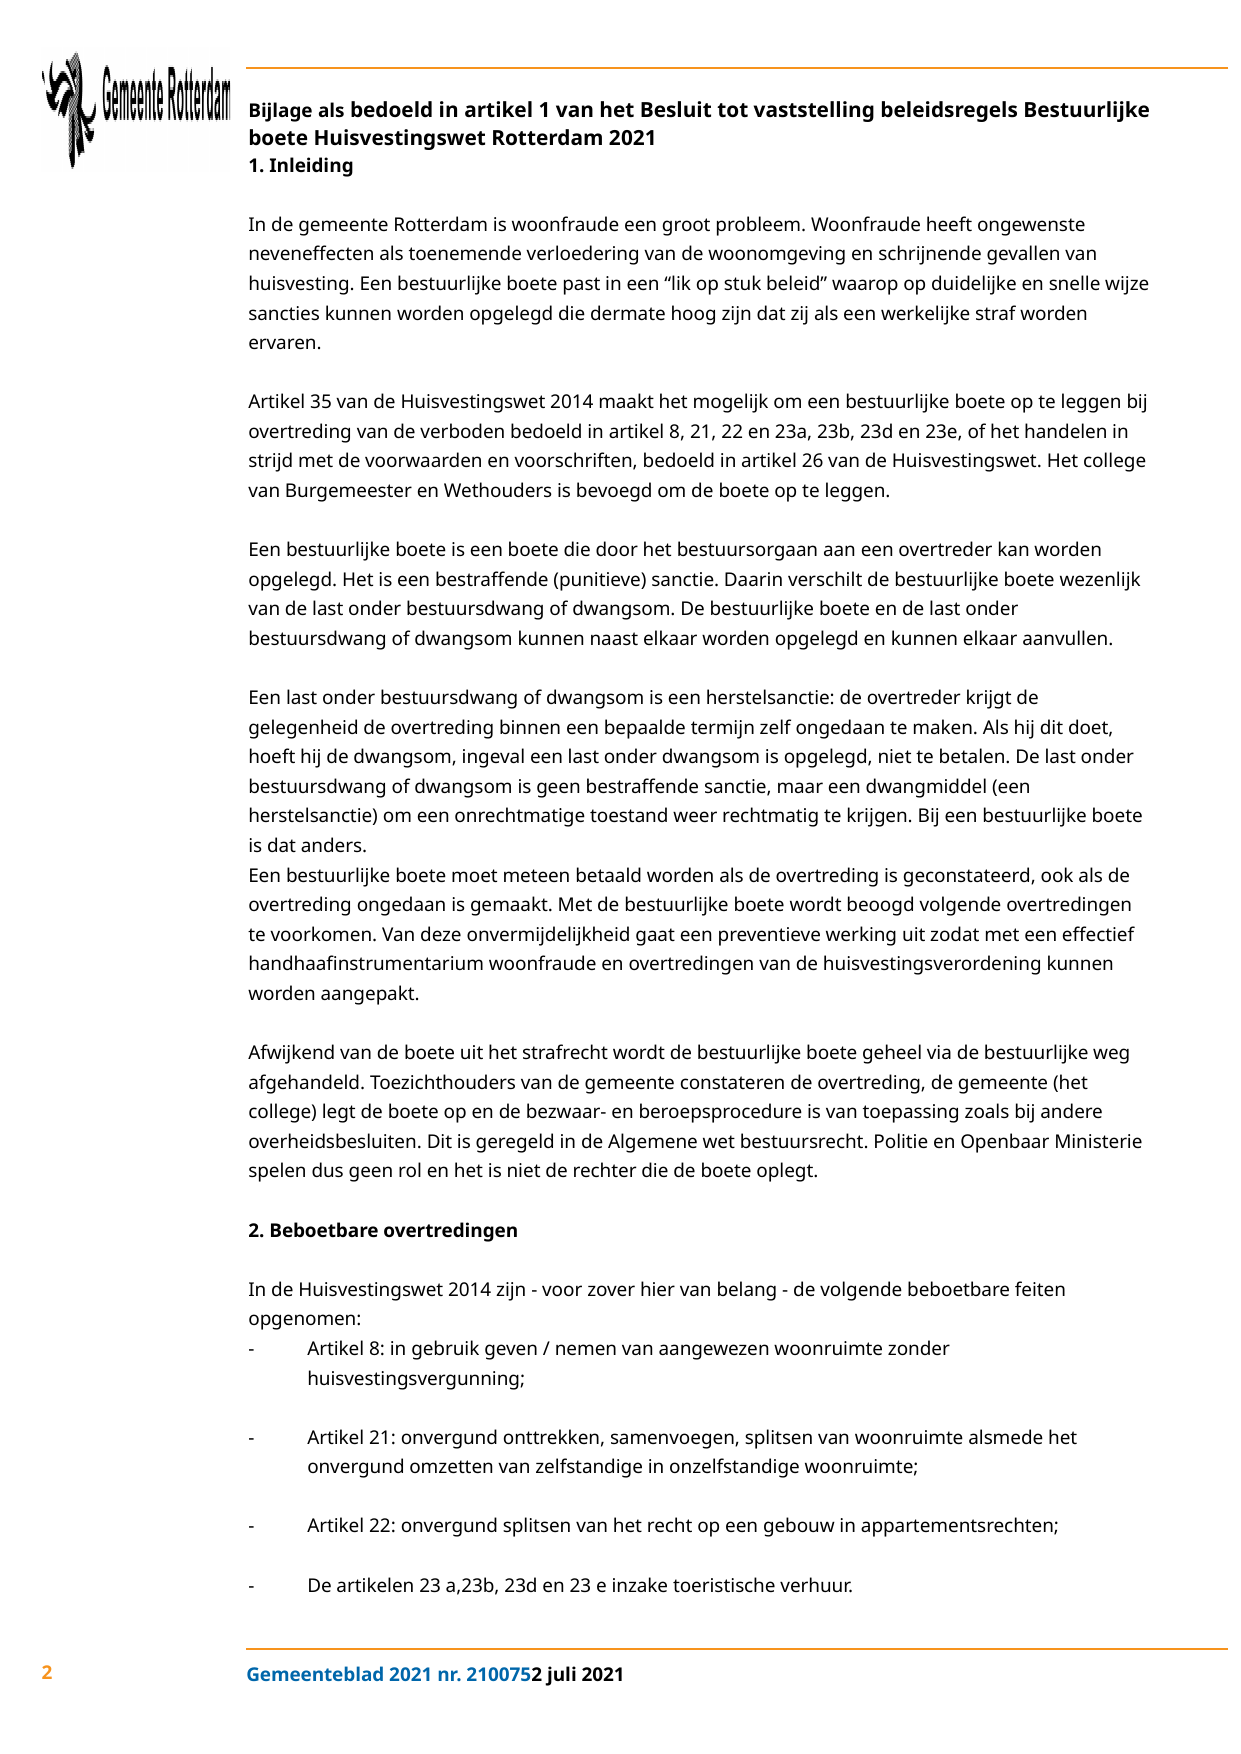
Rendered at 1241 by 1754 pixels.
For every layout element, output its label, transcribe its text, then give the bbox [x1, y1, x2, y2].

text Een bestuurlijke boete is een boete die door het bestuursorgaan aan een overtreder kan worden opgelegd. Het is een bestraffende (punitieve) sanctie. Daarin verschilt de bestuurlijke boete wezenlijk van de last onder bestuursdwang of dwangsom. De bestuurlijke boete en de last onder bestuursdwang of dwangsom kunnen naast elkaar worden opgelegd en kunnen elkaar aanvullen. [248, 536, 1152, 651]
list De artikelen 23 a,23b, 23d en 23 e inzake toeristische verhuur. [248, 1572, 1152, 1597]
picture [41, 47, 231, 172]
text In de gemeente Rotterdam is woonfraude een groot probleem. Woonfraude heeft ongewenste neveneffecten als toenemende verloedering van de woonomgeving en schrijnende gevallen van huisvesting. Een bestuurlijke boete past in een “lik op stuk beleid” waarop op duidelijke en snelle wijze sancties kunnen worden opgelegd die dermate hoog zijn dat zij als een werkelijke straf worden ervaren. [248, 211, 1152, 355]
text Afwijkend van de boete uit het strafrecht wordt de bestuurlijke boete geheel via de bestuurlijke weg afgehandeld. Toezichthouders van de gemeente constateren de overtreding, de gemeente (het college) legt de boete op en de bezwaar- en beroepsprocedure is van toepassing zoals bij andere overheidsbesluiten. Dit is geregeld in de Algemene wet bestuursrecht. Politie en Openbaar Ministerie spelen dus geen rol en het is niet de rechter die de boete oplegt. [248, 1039, 1152, 1183]
text Bijlage als bedoeld in artikel 1 van het Besluit tot vaststelling beleidsregels Bestuurlijke boete Huisvestingswet Rotterdam 2021 [248, 95, 1152, 152]
text 2. Beboetbare overtredingen [248, 1217, 1152, 1242]
list Artikel 21: onvergund onttrekken, samenvoegen, splitsen van woonruimte alsmede het onvergund omzetten van zelfstandige in onzelfstandige woonruimte; [248, 1424, 1152, 1479]
text In de Huisvestingswet 2014 zijn - voor zover hier van belang - de volgende beboetbare feiten opgenomen: [248, 1276, 1152, 1331]
list Artikel 22: onvergund splitsen van het recht op een gebouw in appartementsrechten; [248, 1513, 1152, 1538]
list Artikel 8: in gebruik geven / nemen van aangewezen woonruimte zonder huisvestingsvergunning; [248, 1335, 1152, 1390]
text Een last onder bestuursdwang of dwangsom is een herstelsanctie: de overtreder krijgt de gelegenheid de overtreding binnen een bepaalde termijn zelf ongedaan te maken. Als hij dit doet, hoeft hij de dwangsom, ingeval een last onder dwangsom is opgelegd, niet te betalen. De last onder bestuursdwang of dwangsom is geen bestraffende sanctie, maar een dwangmiddel (een herstelsanctie) om een onrechtmatige toestand weer rechtmatig te krijgen. Bij een bestuurlijke boete is dat anders. [248, 684, 1152, 858]
text Artikel 35 van de Huisvestingswet 2014 maakt het mogelijk om een bestuurlijke boete op te leggen bij overtreding van de verboden bedoeld in artikel 8, 21, 22 en 23a, 23b, 23d en 23e, of het handelen in strijd met de voorwaarden en voorschriften, bedoeld in artikel 26 van de Huisvestingswet. Het college van Burgemeester en Wethouders is bevoegd om de boete op te leggen. [248, 388, 1152, 503]
text Een bestuurlijke boete moet meteen betaald worden als de overtreding is geconstateerd, ook als de overtreding ongedaan is gemaakt. Met de bestuurlijke boete wordt beoogd volgende overtredingen te voorkomen. Van deze onvermijdelijkheid gaat een preventieve werking uit zodat met een effectief handhaafinstrumentarium woonfraude en overtredingen van de huisvestingsverordening kunnen worden aangepakt. [248, 862, 1152, 1006]
text 1. Inleiding [248, 152, 1152, 177]
